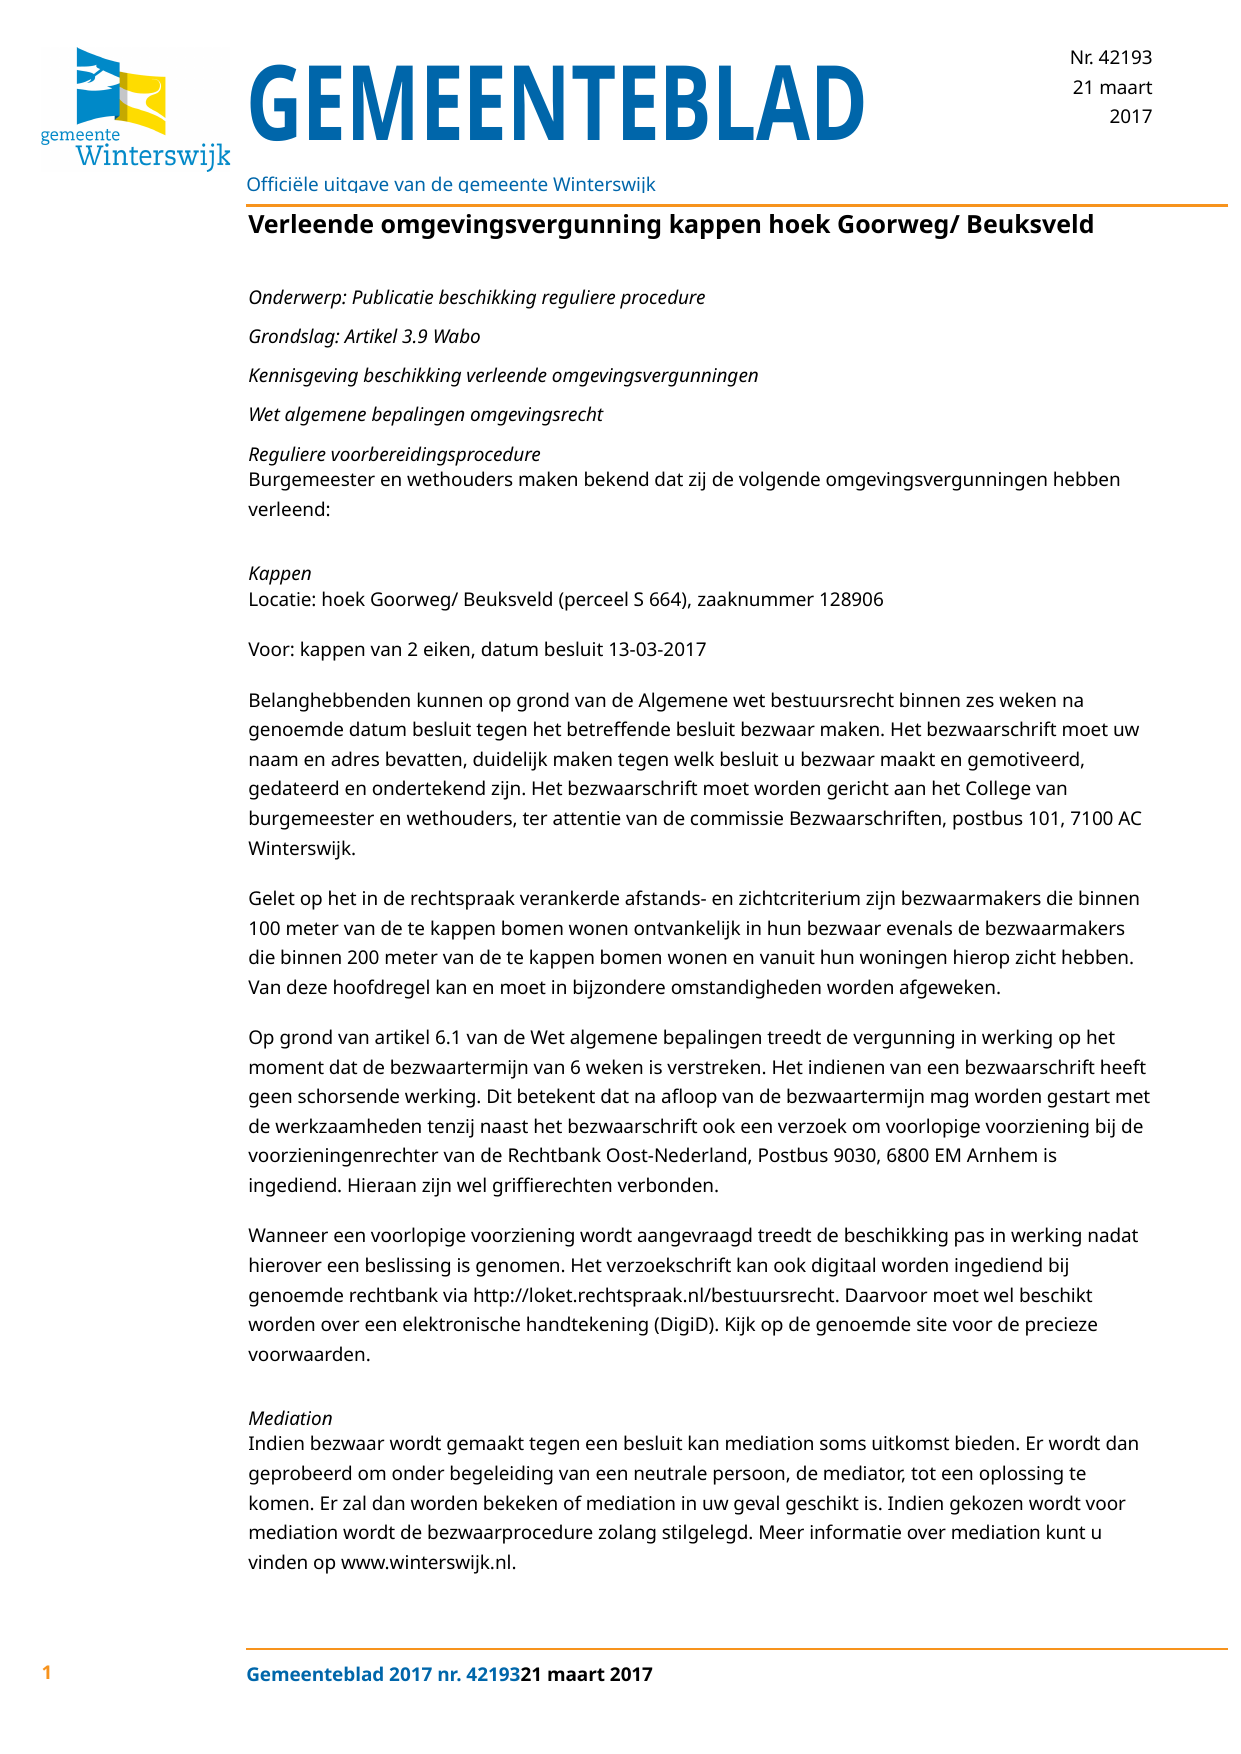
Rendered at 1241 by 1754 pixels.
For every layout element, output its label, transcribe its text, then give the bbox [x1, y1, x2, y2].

text Wet algemene bepalingen omgevingsrecht [248, 402, 1152, 427]
text Belanghebbenden kunnen op grond van de Algemene wet bestuursrecht binnen zes weken na genoemde datum besluit tegen het betreffende besluit bezwaar maken. Het bezwaarschrift moet uw naam en adres bevatten, duidelijk maken tegen welk besluit u bezwaar maakt en gemotiveerd, gedateerd en ondertekend zijn. Het bezwaarschrift moet worden gericht aan het College van burgemeester en wethouders, ter attentie van de commissie Bezwaarschriften, postbus 101, 7100 AC Winterswijk. [248, 687, 1152, 860]
text Mediation [248, 1405, 1152, 1431]
text Grondslag: Artikel 3.9 Wabo [248, 323, 1152, 349]
text Reguliere voorbereidingsprocedure [248, 441, 1152, 467]
text Gelet op het in de rechtspraak verankerde afstands- en zichtcriterium zijn bezwaarmakers die binnen 100 meter van de te kappen bomen wonen ontvankelijk in hun bezwaar evenals de bezwaarmakers die binnen 200 meter van de te kappen bomen wonen en vanuit hun woningen hierop zicht hebben. Van deze hoofdregel kan en moet in bijzondere omstandigheden worden afgeweken. [248, 885, 1152, 999]
picture [225, 153, 231, 162]
text Wanneer een voorlopige voorziening wordt aangevraagd treedt de beschikking pas in werking nadat hierover een beslissing is genomen. Het verzoekschrift kan ook digitaal worden ingediend bij genoemde rechtbank via http://loket.rechtspraak.nl/bestuursrecht. Daarvoor moet wel beschikt worden over een elektronische handtekening (DigiD). Kijk op de genoemde site voor de precieze voorwaarden. [248, 1223, 1152, 1367]
text Indien bezwaar wordt gemaakt tegen een besluit kan mediation soms uitkomst bieden. Er wordt dan geprobeerd om onder begeleiding van een neutrale persoon, de mediator, tot een oplossing te komen. Er zal dan worden bekeken of mediation in uw geval geschikt is. Indien gekozen wordt voor mediation wordt de bezwaarprocedure zolang stilgelegd. Meer informatie over mediation kunt u vinden op www.winterswijk.nl. [248, 1431, 1152, 1575]
text Locatie: hoek Goorweg/ Beuksveld (perceel S 664), zaaknummer 128906 [248, 586, 1152, 612]
text Kennisgeving beschikking verleende omgevingsvergunningen [248, 362, 1152, 388]
text Verleende omgevingsvergunning kappen hoek Goorweg/ Beuksveld [248, 207, 1152, 241]
text Op grond van artikel 6.1 van de Wet algemene bepalingen treedt de vergunning in werking op het moment dat de bezwaartermijn van 6 weken is verstreken. Het indienen van een bezwaarschrift heeft geen schorsende werking. Dit betekent dat na afloop van de bezwaartermijn mag worden gestart met de werkzaamheden tenzij naast het bezwaarschrift ook een verzoek om voorlopige voorziening bij de voorzieningenrechter van de Rechtbank Oost-Nederland, Postbus 9030, 6800 EM Arnhem is ingediend. Hieraan zijn wel griffierechten verbonden. [248, 1024, 1152, 1198]
text Burgemeester en wethouders maken bekend dat zij de volgende omgevingsvergunningen hebben verleend: [248, 467, 1152, 522]
text Voor: kappen van 2 eiken, datum besluit 13-03-2017 [248, 636, 1152, 662]
text Onderwerp: Publicatie beschikking reguliere procedure [248, 284, 1152, 309]
text Kappen [248, 560, 1152, 586]
picture [41, 47, 231, 172]
